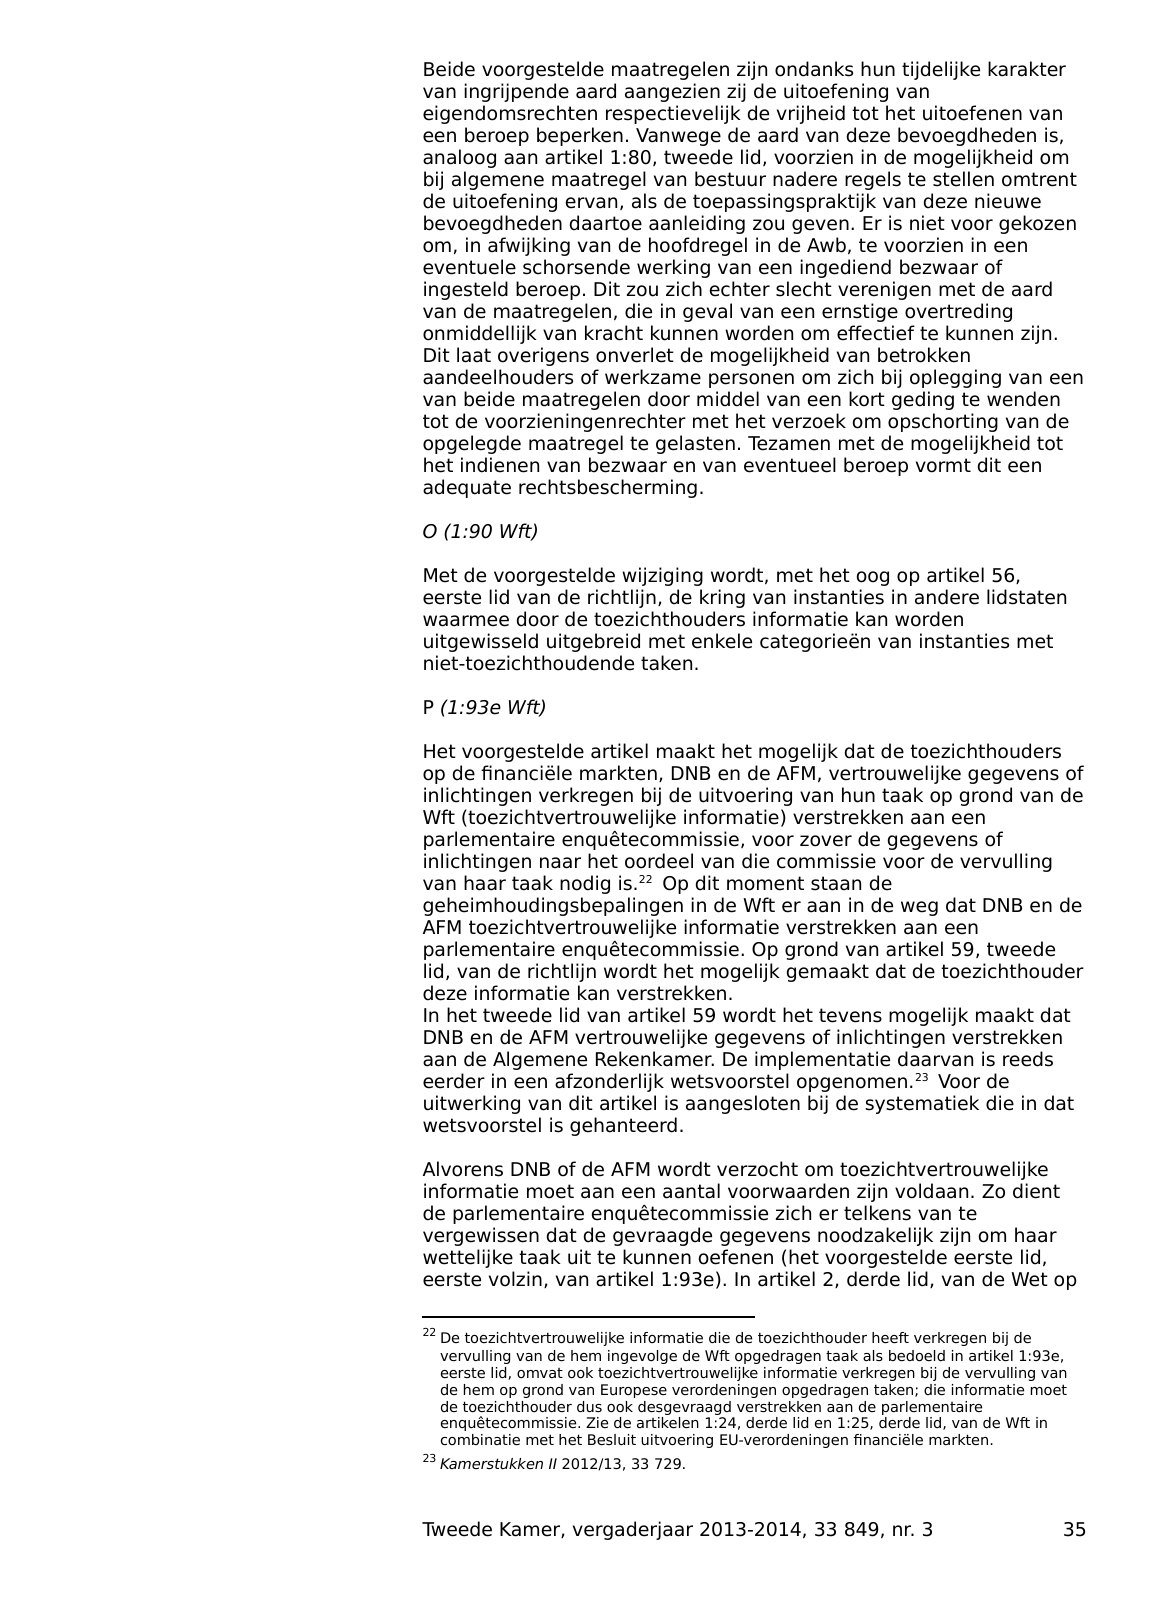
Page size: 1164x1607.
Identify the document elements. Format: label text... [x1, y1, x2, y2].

text Beide voorgestelde maatregelen zijn ondanks hun tijdelijke karakter van ingrijpende aard aangezien zij de uitoefening van eigendomsrechten respectievelijk de vrijheid tot het uitoefenen van een beroep beperken. Vanwege de aard van deze bevoegdheden is, analoog aan artikel 1:80, tweede lid, voorzien in de mogelijkheid om bij algemene maatregel van bestuur nadere regels te stellen omtrent de uitoefening ervan, als de toepassingspraktijk van deze nieuwe bevoegdheden daartoe aanleiding zou geven. Er is niet voor gekozen om, in afwijking van de hoofdregel in de Awb, te voorzien in een eventuele schorsende werking van een ingediend bezwaar of ingesteld beroep. Dit zou zich echter slecht verenigen met de aard van de maatregelen, die in geval van een ernstige overtreding onmiddellijk van kracht kunnen worden om effectief te kunnen zijn. Dit laat overigens onverlet de mogelijkheid van betrokken aandeelhouders of werkzame personen om zich bij oplegging van een van beide maatregelen door middel van een kort geding te wenden tot de voorzieningenrechter met het verzoek om opschorting van de opgelegde maatregel te gelasten. Tezamen met de mogelijkheid tot het indienen van bezwaar en van eventueel beroep vormt dit een adequate rechtsbescherming. [422, 59, 1087, 499]
text De toezichtvertrouwelijke informatie die de toezichthouder heeft verkregen bij de vervulling van de hem ingevolge de Wft opgedragen taak als bedoeld in artikel 1:93e, eerste lid, omvat ook toezichtvertrouwelijke informatie verkregen bij de vervulling van de hem op grond van Europese verordeningen opgedragen taken; die informatie moet de toezichthouder dus ook desgevraagd verstrekken aan de parlementaire enquêtecommissie. Zie de artikelen 1:24, derde lid en 1:25, derde lid, van de Wft in combinatie met het Besluit uitvoering EU-verordeningen financiële markten. [422, 1326, 1087, 1449]
text Kamerstukken II 2012/13, 33 729. [422, 1452, 1087, 1474]
text P (1:93e Wft) [422, 697, 1087, 719]
text In het tweede lid van artikel 59 wordt het tevens mogelijk maakt dat DNB en de AFM vertrouwelijke gegevens of inlichtingen verstrekken aan de Algemene Rekenkamer. De implementatie daarvan is reeds eerder in een afzonderlijk wetsvoorstel opgenomen. Voor de uitwerking van dit artikel is aangesloten bij de systematiek die in dat wetsvoorstel is gehanteerd. [422, 1005, 1087, 1137]
text Het voorgestelde artikel maakt het mogelijk dat de toezichthouders op de financiële markten, DNB en de AFM, vertrouwelijke gegevens of inlichtingen verkregen bij de uitvoering van hun taak op grond van de Wft (toezichtvertrouwelijke informatie) verstrekken aan een parlementaire enquêtecommissie, voor zover de gegevens of inlichtingen naar het oordeel van die commissie voor de vervulling van haar taak nodig is. Op dit moment staan de geheimhoudingsbepalingen in de Wft er aan in de weg dat DNB en de AFM toezichtvertrouwelijke informatie verstrekken aan een parlementaire enquêtecommissie. Op grond van artikel 59, tweede lid, van de richtlijn wordt het mogelijk gemaakt dat de toezichthouder deze informatie kan verstrekken. [422, 741, 1087, 1005]
subtitle O (1:90 Wft) [422, 521, 1087, 543]
text Met de voorgestelde wijziging wordt, met het oog op artikel 56, eerste lid van de richtlijn, de kring van instanties in andere lidstaten waarmee door de toezichthouders informatie kan worden uitgewisseld uitgebreid met enkele categorieën van instanties met niet-toezichthoudende taken. [422, 565, 1087, 675]
text Alvorens DNB of de AFM wordt verzocht om toezichtvertrouwelijke informatie moet aan een aantal voorwaarden zijn voldaan. Zo dient de parlementaire enquêtecommissie zich er telkens van te vergewissen dat de gevraagde gegevens noodzakelijk zijn om haar wettelijke taak uit te kunnen oefenen (het voorgestelde eerste lid, eerste volzin, van artikel 1:93e). In artikel 2, derde lid, van de Wet op [422, 1159, 1087, 1291]
